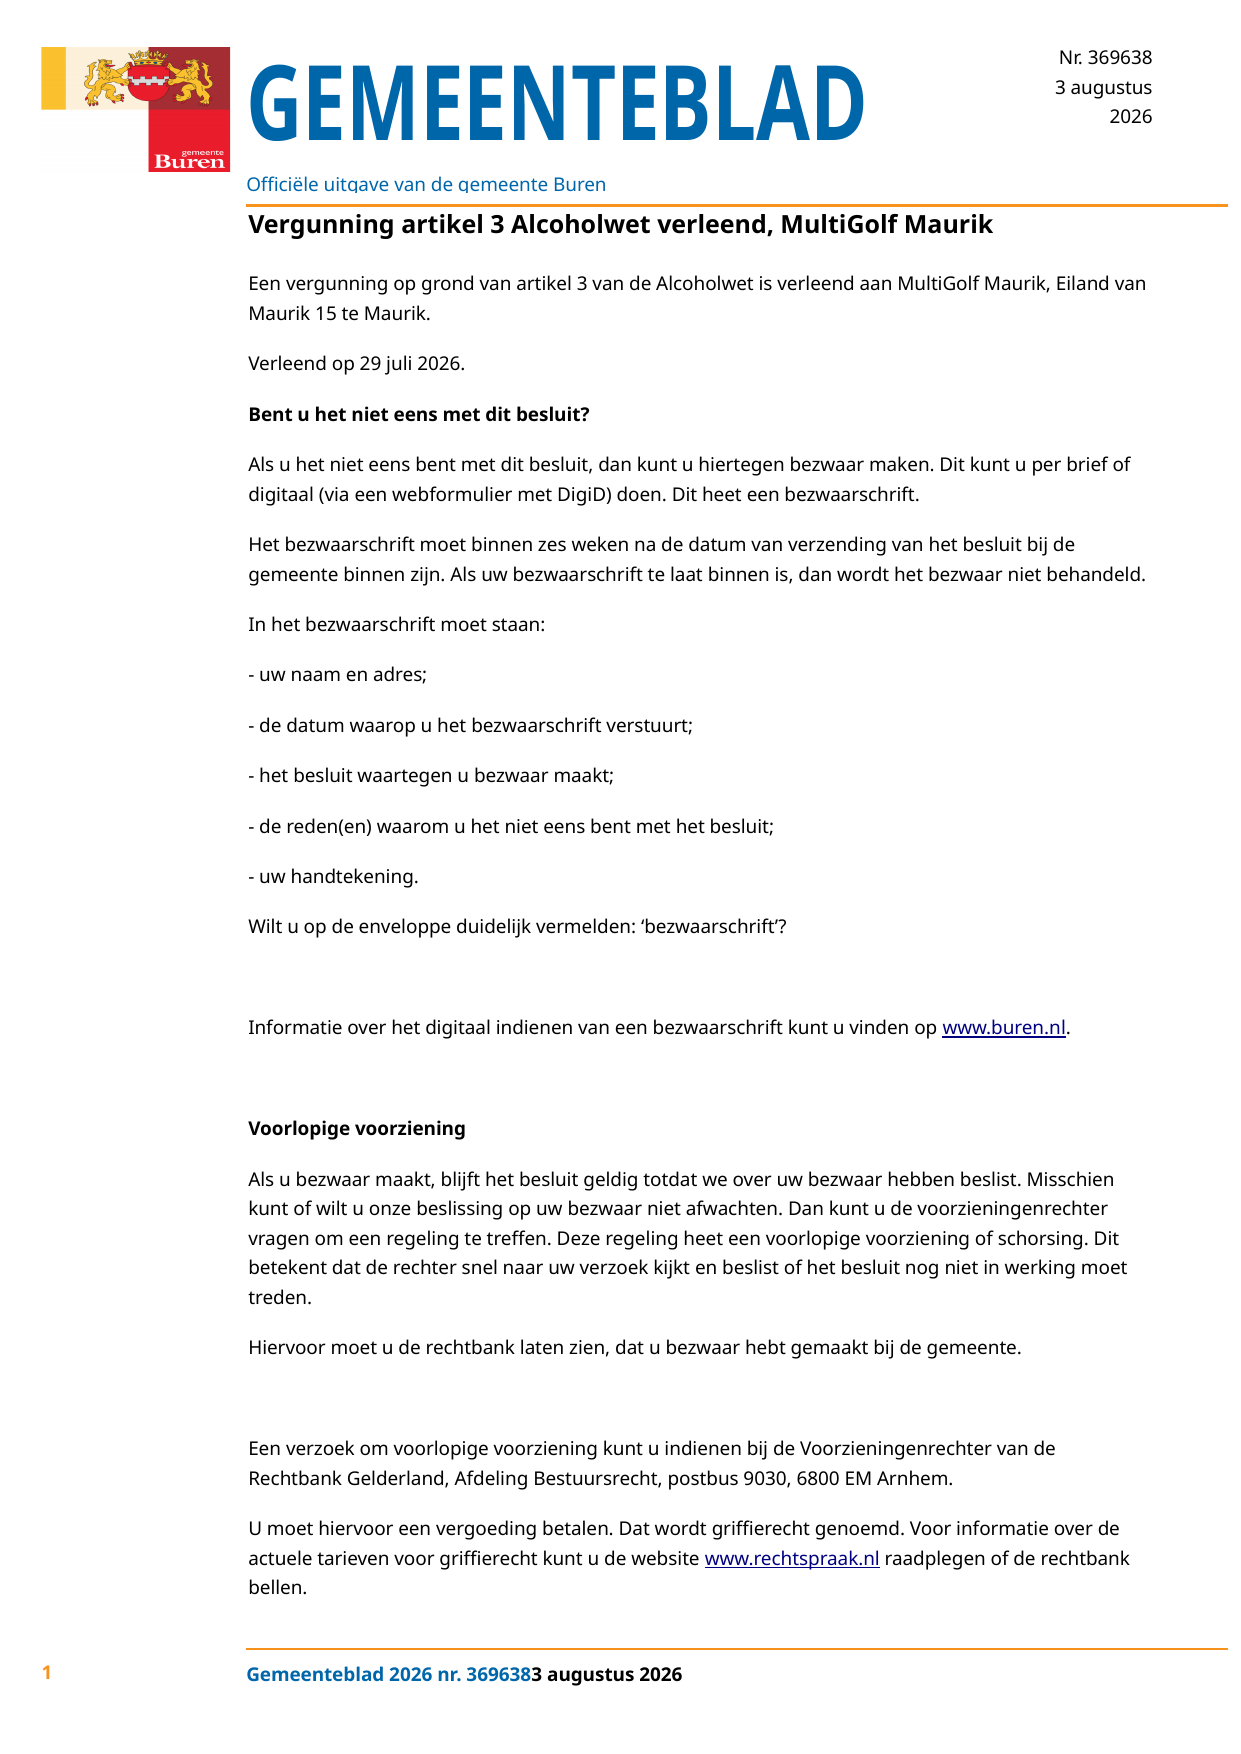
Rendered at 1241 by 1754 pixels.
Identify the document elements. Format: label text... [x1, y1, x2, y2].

text Hiervoor moet u de rechtbank laten zien, dat u bezwaar hebt gemaakt bij de gemeente. [248, 1334, 1152, 1360]
text Het bezwaarschrift moet binnen zes weken na de datum van verzending van het besluit bij de gemeente binnen zijn. Als uw bezwaarschrift te laat binnen is, dan wordt het bezwaar niet behandeld. [248, 531, 1152, 586]
text Verleend op 29 juli 2026. [248, 350, 1152, 376]
text - uw naam en adres; [248, 662, 1152, 687]
text - de datum waarop u het bezwaarschrift verstuurt; [248, 712, 1152, 738]
text Vergunning artikel 3 Alcoholwet verleend, MultiGolf Maurik [248, 207, 1152, 241]
picture [41, 47, 231, 172]
text Als u het niet eens bent met dit besluit, dan kunt u hiertegen bezwaar maken. Dit kunt u per brief of digitaal (via een webformulier met DigiD) doen. Dit heet een bezwaarschrift. [248, 451, 1152, 506]
text Wilt u op de enveloppe duidelijk vermelden: ‘bezwaarschrift’? [248, 914, 1152, 939]
text - het besluit waartegen u bezwaar maakt; [248, 762, 1152, 788]
text U moet hiervoor een vergoeding betalen. Dat wordt griffierecht genoemd. Voor informatie over de actuele tarieven voor griffierecht kunt u de website www.rechtspraak.nl raadplegen of de rechtbank bellen. [248, 1515, 1152, 1600]
text Bent u het niet eens met dit besluit? [248, 401, 1152, 426]
text Informatie over het digitaal indienen van een bezwaarschrift kunt u vinden op www.buren.nl. [248, 1014, 1152, 1040]
text Een verzoek om voorlopige voorziening kunt u indienen bij de Voorzieningenrechter van de Rechtbank Gelderland, Afdeling Bestuursrecht, postbus 9030, 6800 EM Arnhem. [248, 1435, 1152, 1491]
text Voorlopige voorziening [248, 1115, 1152, 1141]
text In het bezwaarschrift moet staan: [248, 611, 1152, 637]
text - de reden(en) waarom u het niet eens bent met het besluit; [248, 813, 1152, 838]
text Een vergunning op grond van artikel 3 van de Alcoholwet is verleend aan MultiGolf Maurik, Eiland van Maurik 15 te Maurik. [248, 270, 1152, 326]
text Als u bezwaar maakt, blijft het besluit geldig totdat we over uw bezwaar hebben beslist. Misschien kunt of wilt u onze beslissing op uw bezwaar niet afwachten. Dan kunt u de voorzieningenrechter vragen om een regeling te treffen. Deze regeling heet een voorlopige voorziening of schorsing. Dit betekent dat de rechter snel naar uw verzoek kijkt en beslist of het besluit nog niet in werking moet treden. [248, 1166, 1152, 1310]
text - uw handtekening. [248, 863, 1152, 889]
